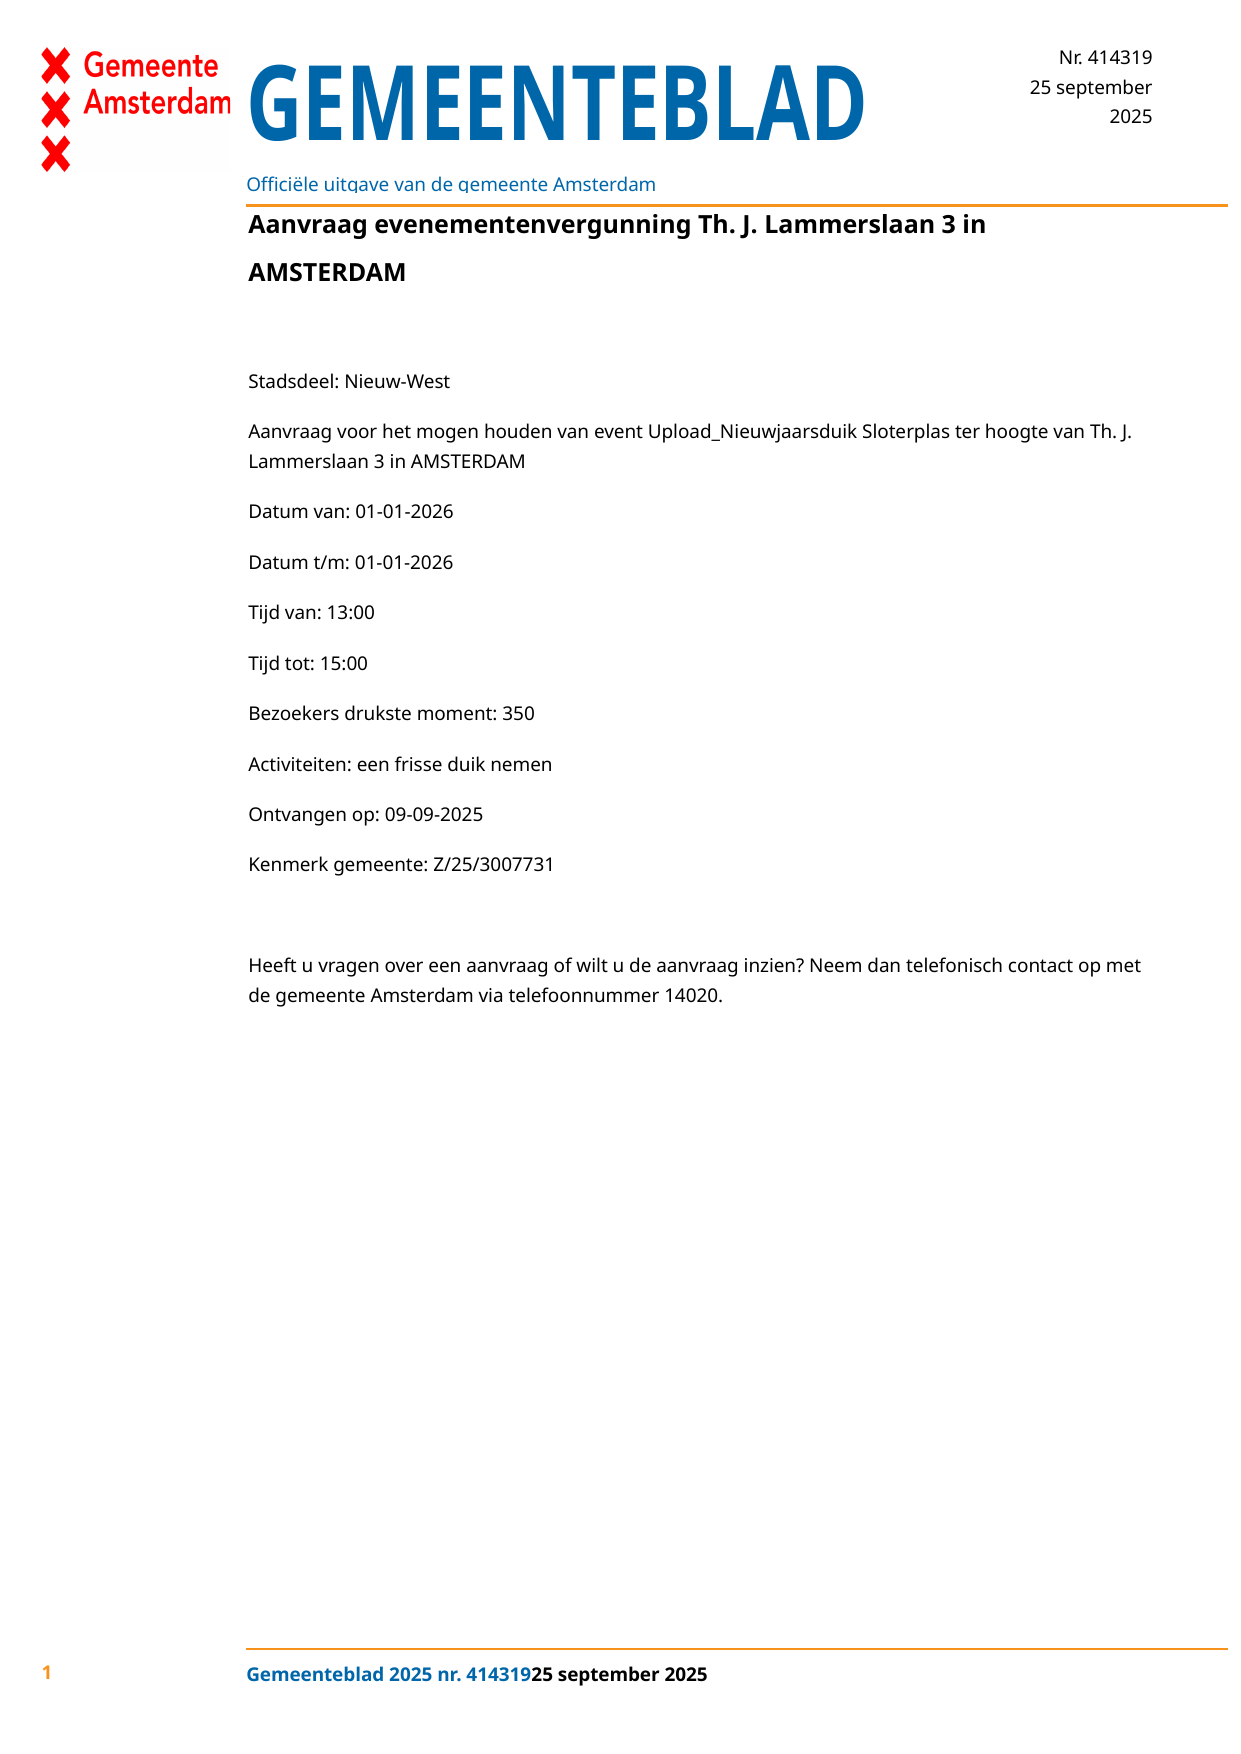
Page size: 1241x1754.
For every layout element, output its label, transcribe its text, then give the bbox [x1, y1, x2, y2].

text Activiteiten: een frisse duik nemen [248, 751, 1152, 777]
text Stadsdeel: Nieuw-West [248, 368, 1152, 394]
text Kenmerk gemeente: Z/25/3007731 [248, 852, 1152, 877]
text Aanvraag evenementenvergunning Th. J. Lammerslaan 3 in AMSTERDAM [248, 207, 1152, 288]
text Tijd tot: 15:00 [248, 650, 1152, 676]
picture [41, 47, 231, 172]
text Ontvangen op: 09-09-2025 [248, 801, 1152, 827]
text Datum t/m: 01-01-2026 [248, 549, 1152, 575]
text Aanvraag voor het mogen houden van event Upload_Nieuwjaarsduik Sloterplas ter hoogte van Th. J. Lammerslaan 3 in AMSTERDAM [248, 419, 1152, 474]
text Tijd van: 13:00 [248, 599, 1152, 625]
text Datum van: 01-01-2026 [248, 499, 1152, 524]
text Heeft u vragen over een aanvraag of wilt u de aanvraag inzien? Neem dan telefonisch contact op met de gemeente Amsterdam via telefoonnummer 14020. [248, 952, 1152, 1008]
text Bezoekers drukste moment: 350 [248, 700, 1152, 726]
